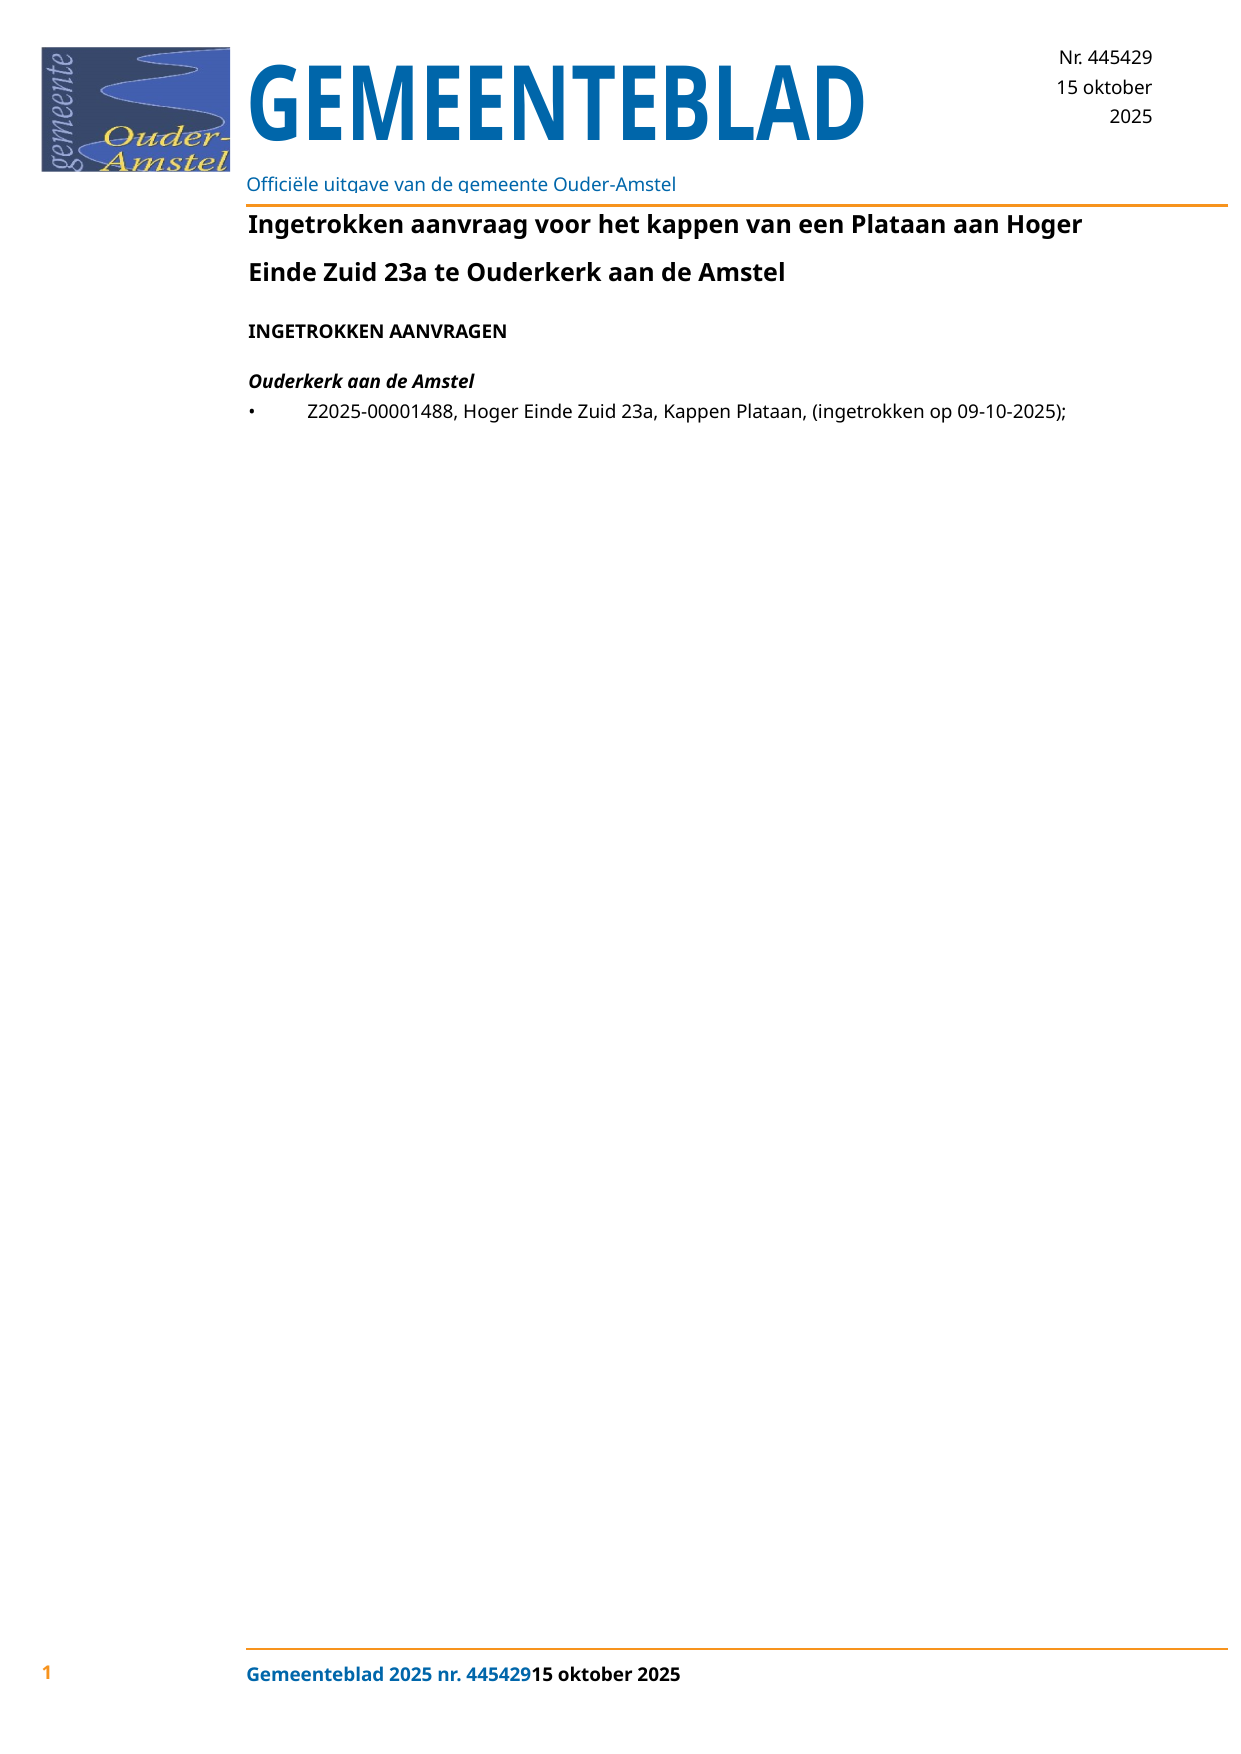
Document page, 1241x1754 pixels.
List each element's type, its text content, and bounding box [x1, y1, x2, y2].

text INGETROKKEN AANVRAGEN [248, 318, 1152, 344]
picture [41, 47, 231, 172]
list Z2025-00001488, Hoger Einde Zuid 23a, Kappen Plataan, (ingetrokken op 09-10-2025); [248, 398, 1152, 424]
text Ingetrokken aanvraag voor het kappen van een Plataan aan Hoger Einde Zuid 23a te Ouderkerk aan de Amstel [248, 207, 1152, 288]
text Ouderkerk aan de Amstel [248, 368, 1152, 394]
